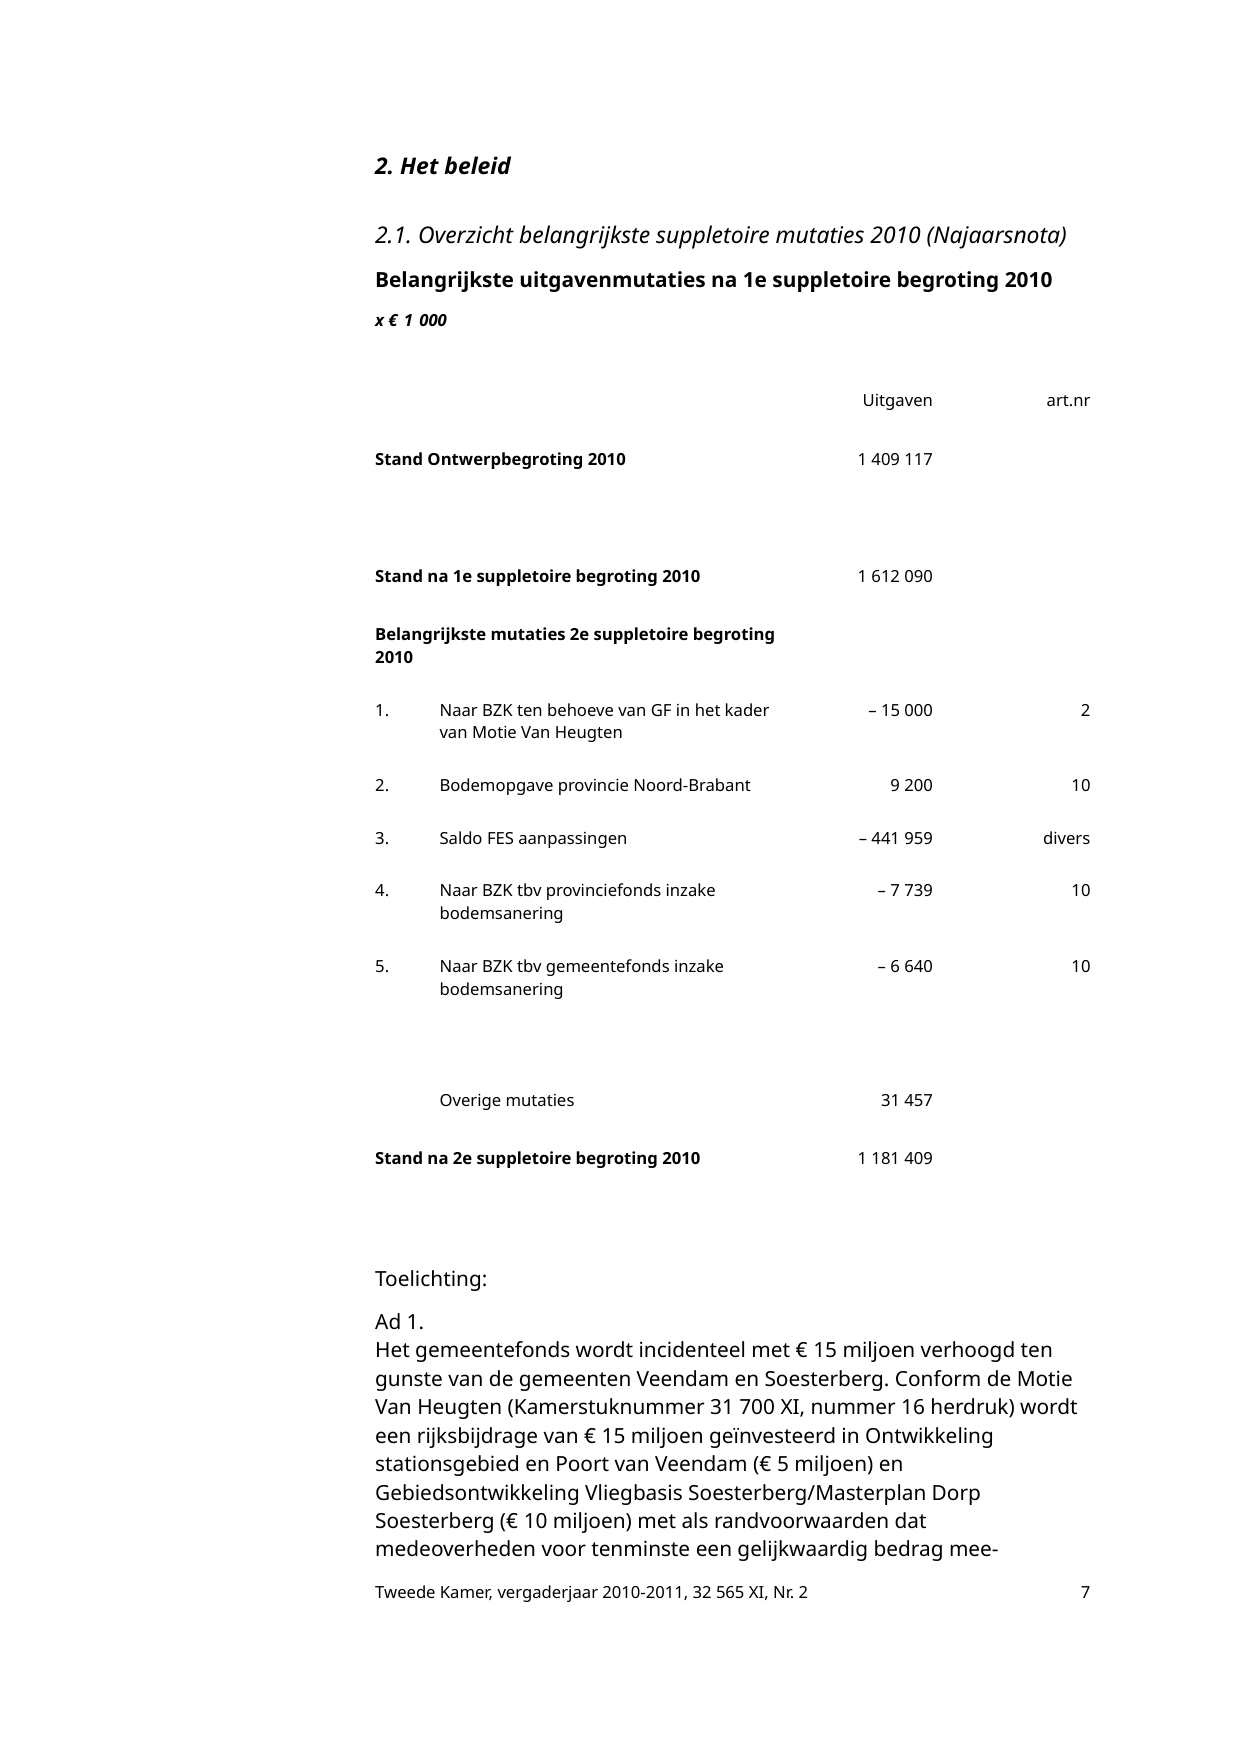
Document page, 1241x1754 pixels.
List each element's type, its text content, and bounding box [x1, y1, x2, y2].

table_cell 2. [375, 774, 439, 826]
table_cell Stand na 1e suppletoire begroting 2010 [375, 564, 775, 623]
table_cell 9 200 [775, 774, 933, 826]
table_cell Naar BZK tbv gemeentefonds inzake bodemsanering [439, 955, 775, 1030]
table_cell – 441 959 [775, 826, 933, 879]
table_cell 10 [933, 774, 1090, 826]
table_header [375, 389, 775, 447]
table_header Uitgaven [775, 389, 933, 447]
table_cell Stand Ontwerpbegroting 2010 [375, 448, 775, 506]
table_cell – 7 739 [775, 879, 933, 954]
subtitle 2. Het beleid [375, 150, 1090, 181]
text Toelichting: [375, 1264, 1090, 1292]
table_cell 4. [375, 879, 439, 954]
table_cell 10 [933, 955, 1090, 1030]
table_cell [775, 623, 933, 698]
table_cell Overige mutaties [439, 1088, 775, 1147]
table_cell [775, 1030, 933, 1088]
table_cell [375, 1088, 439, 1147]
table_cell [933, 1030, 1090, 1088]
table_cell [775, 506, 933, 564]
table_cell Saldo FES aanpassingen [439, 826, 775, 879]
table_cell [933, 1088, 1090, 1147]
table_cell [375, 1030, 439, 1088]
table_header art.nr [933, 389, 1090, 447]
table_cell Belangrijkste mutaties 2e suppletoire begroting 2010 [375, 623, 775, 698]
table_cell Bodemopgave provincie Noord-Brabant [439, 774, 775, 826]
table_cell [933, 506, 1090, 564]
subtitle 2.1. Overzicht belangrijkste suppletoire mutaties 2010 (Najaarsnota) [375, 219, 1090, 250]
text Ad 1. [375, 1307, 1090, 1336]
table_cell 1 612 090 [775, 564, 933, 623]
text Belangrijkste uitgavenmutaties na 1e suppletoire begroting 2010 [375, 265, 1090, 293]
table_cell Naar BZK ten behoeve van GF in het kader van Motie Van Heugten [439, 698, 775, 774]
text Het gemeentefonds wordt incidenteel met € 15 miljoen verhoogd ten gunste van de gemeenten Veendam en Soesterberg. Conform de Motie Van Heugten (Kamerstuknummer 31 700 XI, nummer 16 herdruk) wordt een rijksbijdrage van € 15 miljoen geïnvesteerd in Ontwikkeling stationsgebied en Poort van Veendam (€ 5 miljoen) en Gebiedsontwikkeling Vliegbasis Soesterberg/Masterplan Dorp Soesterberg (€ 10 miljoen) met als randvoorwaarden dat medeoverheden voor tenminste een gelijkwaardig bedrag mee- [375, 1336, 1090, 1563]
table_cell 1 181 409 [775, 1147, 933, 1205]
table_cell [933, 623, 1090, 698]
table_cell – 6 640 [775, 955, 933, 1030]
table_cell Stand na 2e suppletoire begroting 2010 [375, 1147, 775, 1205]
table_cell Naar BZK tbv provinciefonds inzake bodemsanering [439, 879, 775, 954]
table_cell 1. [375, 698, 439, 774]
table_cell [439, 1030, 775, 1088]
text x € 1 000 [375, 308, 1090, 331]
table_cell 5. [375, 955, 439, 1030]
table_cell 2 [933, 698, 1090, 774]
table_cell [933, 1147, 1090, 1205]
table_cell 31 457 [775, 1088, 933, 1147]
table_cell [933, 564, 1090, 623]
table_cell [375, 506, 775, 564]
table_cell [933, 448, 1090, 506]
table_cell 10 [933, 879, 1090, 954]
table_cell 1 409 117 [775, 448, 933, 506]
table_cell divers [933, 826, 1090, 879]
table_cell 3. [375, 826, 439, 879]
table_cell – 15 000 [775, 698, 933, 774]
